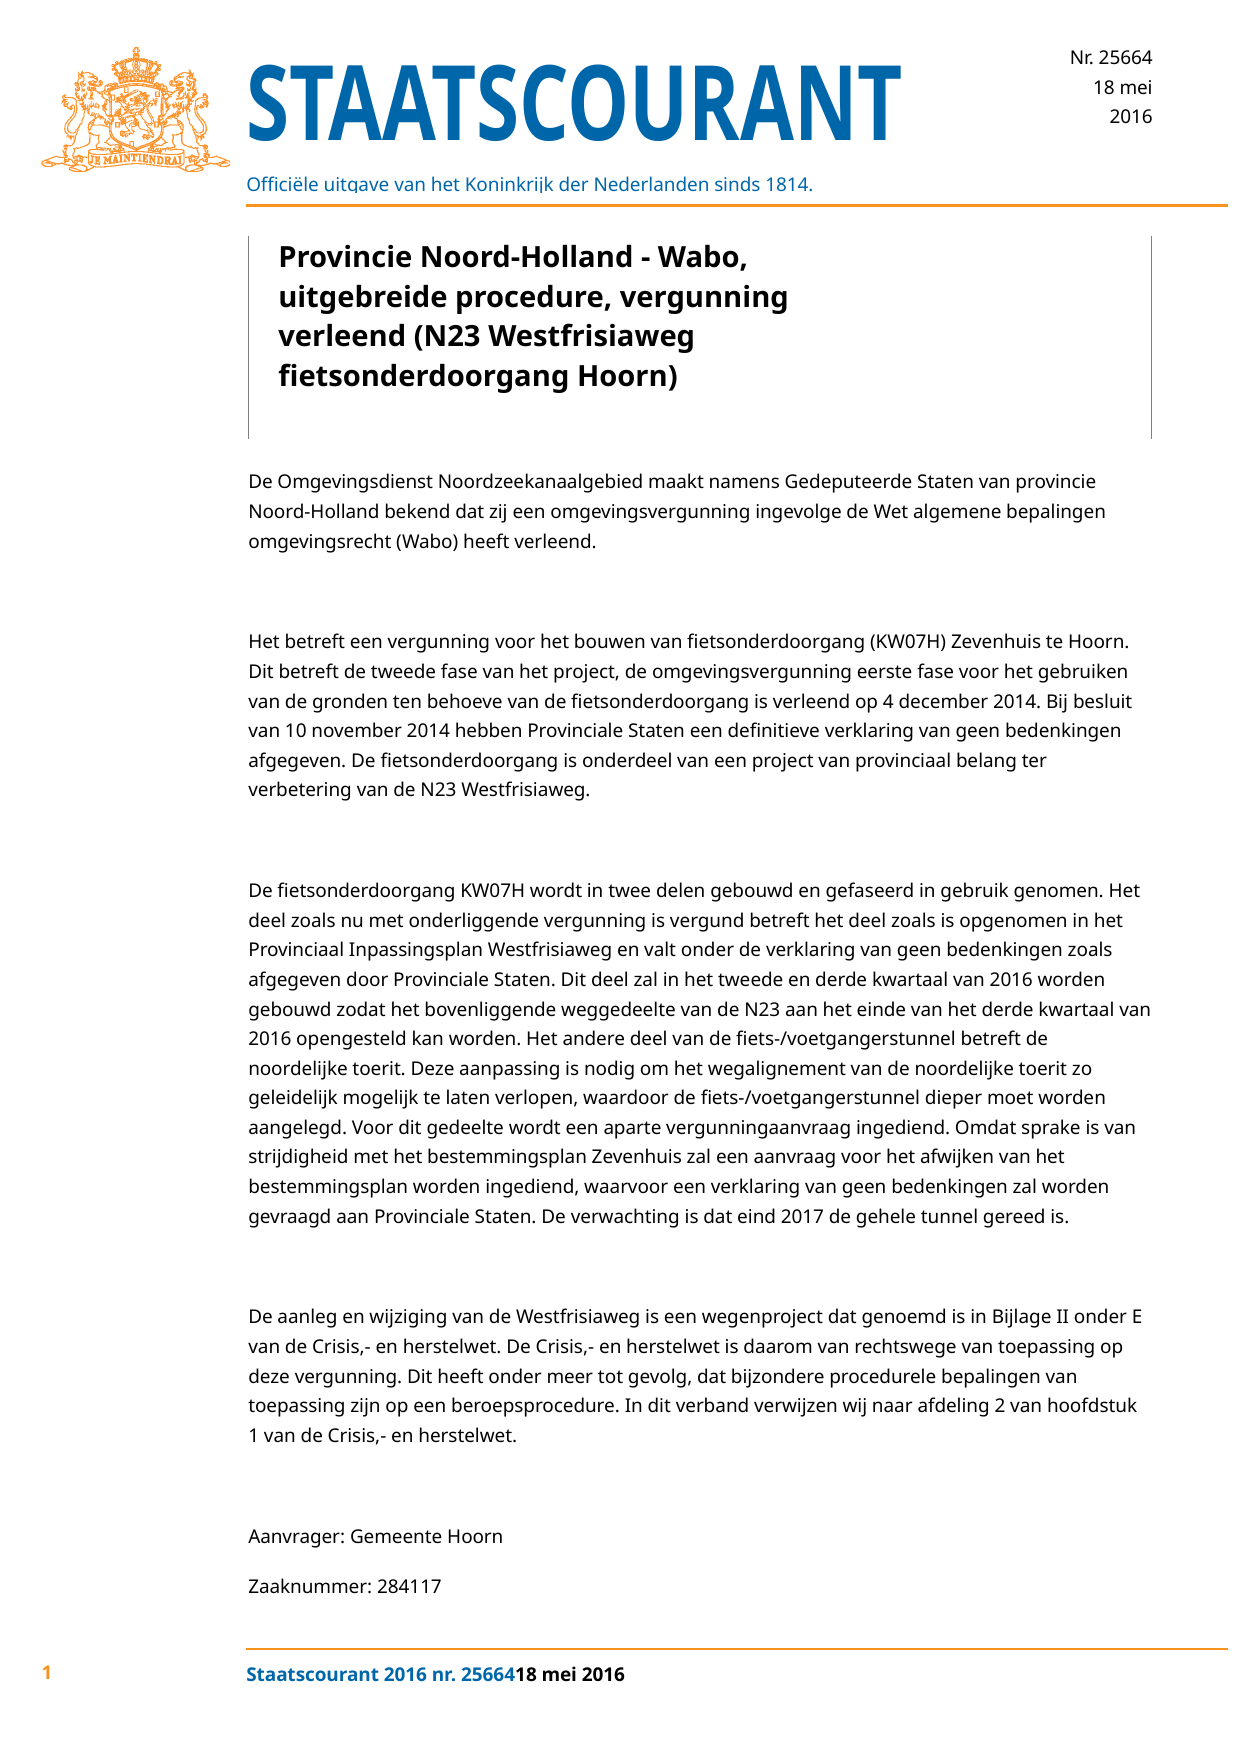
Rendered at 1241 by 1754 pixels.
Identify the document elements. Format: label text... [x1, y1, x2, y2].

text De fietsonderdoorgang KW07H wordt in twee delen gebouwd en gefaseerd in gebruik genomen. Het deel zoals nu met onderliggende vergunning is vergund betreft het deel zoals is opgenomen in het Provinciaal Inpassingsplan Westfrisiaweg en valt onder de verklaring van geen bedenkingen zoals afgegeven door Provinciale Staten. Dit deel zal in het tweede en derde kwartaal van 2016 worden gebouwd zodat het bovenliggende weggedeelte van de N23 aan het einde van het derde kwartaal van 2016 opengesteld kan worden. Het andere deel van de fiets-/voetgangerstunnel betreft de noordelijke toerit. Deze aanpassing is nodig om het wegalignement van de noordelijke toerit zo geleidelijk mogelijk te laten verlopen, waardoor de fiets-/voetgangerstunnel dieper moet worden aangelegd. Voor dit gedeelte wordt een aparte vergunningaanvraag ingediend. Omdat sprake is van strijdigheid met het bestemmingsplan Zevenhuis zal een aanvraag voor het afwijken van het bestemmingsplan worden ingediend, waarvoor een verklaring van geen bedenkingen zal worden gevraagd aan Provinciale Staten. De verwachting is dat eind 2017 de gehele tunnel gereed is. [248, 877, 1152, 1228]
text De aanleg en wijziging van de Westfrisiaweg is een wegenproject dat genoemd is in Bijlage II onder E van de Crisis,- en herstelwet. De Crisis,- en herstelwet is daarom van rechtswege van toepassing op deze vergunning. Dit heeft onder meer tot gevolg, dat bijzondere procedurele bepalingen van toepassing zijn op een beroepsprocedure. In dit verband verwijzen wij naar afdeling 2 van hoofdstuk 1 van de Crisis,- en herstelwet. [248, 1304, 1152, 1448]
text Zaaknummer: 284117 [248, 1573, 1152, 1599]
table_header Provincie Noord-Holland - Wabo, uitgebreide procedure, vergunning verleend (N23 Westfrisiaweg fietsonderdoorgang Hoorn) [249, 236, 850, 439]
table_header [1090, 236, 1151, 413]
text Het betreft een vergunning voor het bouwen van fietsonderdoorgang (KW07H) Zevenhuis te Hoorn. Dit betreft de tweede fase van het project, de omgevingsvergunning eerste fase voor het gebruiken van de gronden ten behoeve van de fietsonderdoorgang is verleend op 4 december 2014. Bij besluit van 10 november 2014 hebben Provinciale Staten een definitieve verklaring van geen bedenkingen afgegeven. De fietsonderdoorgang is onderdeel van een project van provinciaal belang ter verbetering van de N23 Westfrisiaweg. [248, 629, 1152, 802]
text De Omgevingsdienst Noordzeekanaalgebied maakt namens Gedeputeerde Staten van provincie Noord-Holland bekend dat zij een omgevingsvergunning ingevolge de Wet algemene bepalingen omgevingsrecht (Wabo) heeft verleend. [248, 469, 1152, 553]
text Aanvrager: Gemeente Hoorn [248, 1523, 1152, 1548]
table_header [850, 414, 1151, 439]
picture [41, 47, 231, 172]
picture [912, 236, 1090, 414]
table_header [850, 236, 912, 413]
